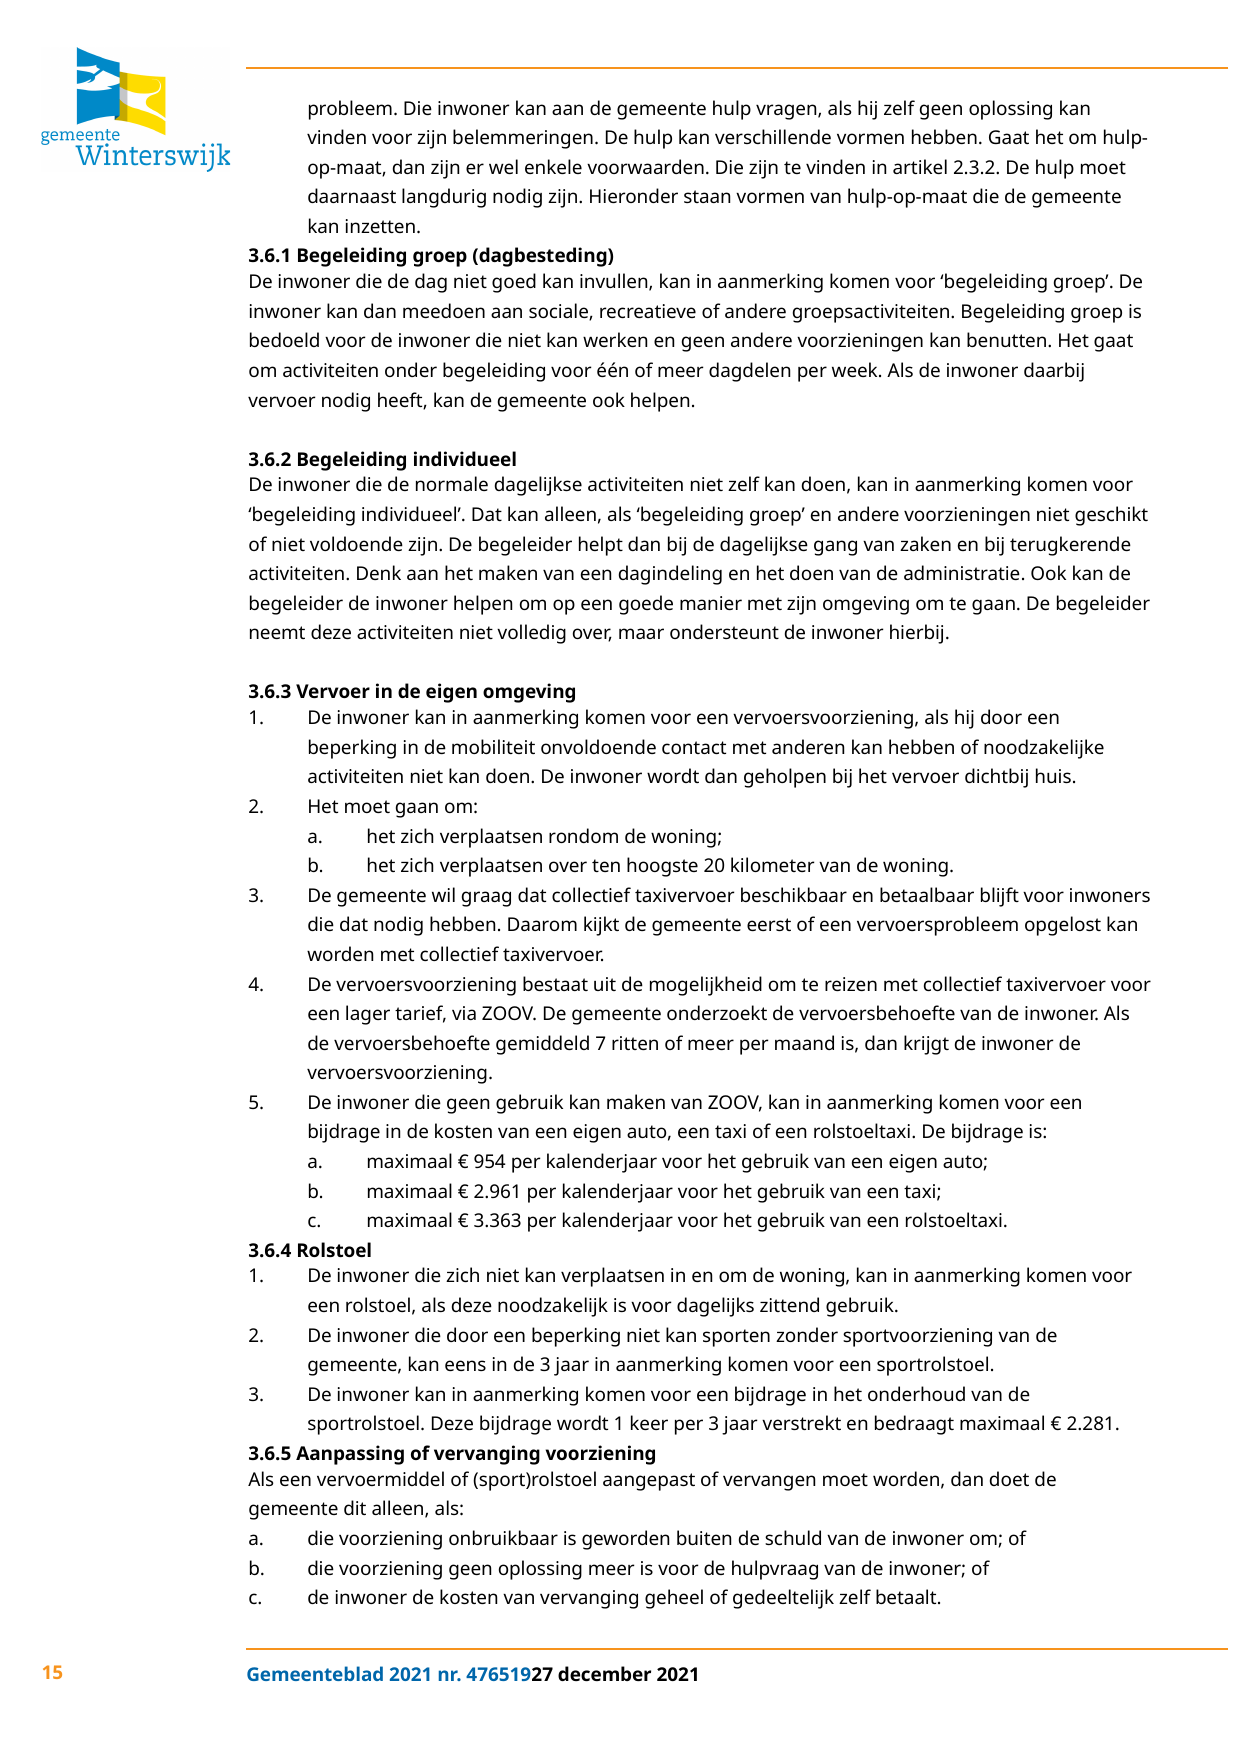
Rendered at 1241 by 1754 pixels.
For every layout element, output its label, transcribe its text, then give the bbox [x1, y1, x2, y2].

list De inwoner die geen gebruik kan maken van ZOOV, kan in aanmerking komen voor een bijdrage in de kosten van een eigen auto, een taxi of een rolstoeltaxi. De bijdrage is: [248, 1089, 1152, 1144]
text De inwoner die de normale dagelijkse activiteiten niet zelf kan doen, kan in aanmerking komen voor ‘begeleiding individueel’. Dat kan alleen, als ‘begeleiding groep’ en andere voorzieningen niet geschikt of niet voldoende zijn. De begeleider helpt dan bij de dagelijkse gang van zaken en bij terugkerende activiteiten. Denk aan het maken van een dagindeling en het doen van de administratie. Ook kan de begeleider de inwoner helpen om op een goede manier met zijn omgeving om te gaan. De begeleider neemt deze activiteiten niet volledig over, maar ondersteunt de inwoner hierbij. [248, 472, 1152, 645]
list De gemeente wil graag dat collectief taxivervoer beschikbaar en betaalbaar blijft voor inwoners die dat nodig hebben. Daarom kijkt de gemeente eerst of een vervoersprobleem opgelost kan worden met collectief taxivervoer. [248, 882, 1152, 967]
list Het moet gaan om: [248, 793, 1152, 819]
list probleem. Die inwoner kan aan de gemeente hulp vragen, als hij zelf geen oplossing kan vinden voor zijn belemmeringen. De hulp kan verschillende vormen hebben. Gaat het om hulp-op-maat, dan zijn er wel enkele voorwaarden. Die zijn te vinden in artikel 2.3.2. De hulp moet daarnaast langdurig nodig zijn. Hieronder staan vormen van hulp-op-maat die de gemeente kan inzetten. [248, 95, 1152, 239]
text De inwoner die de dag niet goed kan invullen, kan in aanmerking komen voor ‘begeleiding groep’. De inwoner kan dan meedoen aan sociale, recreatieve of andere groepsactiviteiten. Begeleiding groep is bedoeld voor de inwoner die niet kan werken en geen andere voorzieningen kan benutten. Het gaat om activiteiten onder begeleiding voor één of meer dagdelen per week. Als de inwoner daarbij vervoer nodig heeft, kan de gemeente ook helpen. [248, 268, 1152, 412]
picture [41, 47, 231, 172]
list De inwoner kan in aanmerking komen voor een bijdrage in het onderhoud van de sportrolstoel. Deze bijdrage wordt 1 keer per 3 jaar verstrekt en bedraagt maximaal € 2.281. [248, 1381, 1152, 1436]
text 3.6.1 Begeleiding groep (dagbesteding) [248, 243, 1152, 268]
list De inwoner kan in aanmerking komen voor een vervoersvoorziening, als hij door een beperking in de mobiliteit onvoldoende contact met anderen kan hebben of noodzakelijke activiteiten niet kan doen. De inwoner wordt dan geholpen bij het vervoer dichtbij huis. [248, 704, 1152, 789]
text 3.6.4 Rolstoel [248, 1237, 1152, 1263]
list die voorziening onbruikbaar is geworden buiten de schuld van de inwoner om; of [248, 1525, 1152, 1551]
list maximaal € 954 per kalenderjaar voor het gebruik van een eigen auto; [307, 1148, 1152, 1174]
list maximaal € 3.363 per kalenderjaar voor het gebruik van een rolstoeltaxi. [307, 1207, 1152, 1233]
list De vervoersvoorziening bestaat uit de mogelijkheid om te reizen met collectief taxivervoer voor een lager tarief, via ZOOV. De gemeente onderzoekt de vervoersbehoefte van de inwoner. Als de vervoersbehoefte gemiddeld 7 ritten of meer per maand is, dan krijgt de inwoner de vervoersvoorziening. [248, 971, 1152, 1085]
list het zich verplaatsen rondom de woning; [307, 823, 1152, 848]
picture [225, 153, 231, 162]
list die voorziening geen oplossing meer is voor de hulpvraag van de inwoner; of [248, 1555, 1152, 1580]
list het zich verplaatsen over ten hoogste 20 kilometer van de woning. [307, 852, 1152, 878]
list maximaal € 2.961 per kalenderjaar voor het gebruik van een taxi; [307, 1178, 1152, 1203]
list de inwoner de kosten van vervanging geheel of gedeeltelijk zelf betaalt. [248, 1584, 1152, 1610]
text 3.6.2 Begeleiding individueel [248, 446, 1152, 472]
text 3.6.5 Aanpassing of vervanging voorziening [248, 1440, 1152, 1466]
text Als een vervoermiddel of (sport)rolstoel aangepast of vervangen moet worden, dan doet de gemeente dit alleen, als: [248, 1466, 1152, 1521]
list De inwoner die door een beperking niet kan sporten zonder sportvoorziening van de gemeente, kan eens in de 3 jaar in aanmerking komen voor een sportrolstoel. [248, 1322, 1152, 1377]
list De inwoner die zich niet kan verplaatsen in en om de woning, kan in aanmerking komen voor een rolstoel, als deze noodzakelijk is voor dagelijks zittend gebruik. [248, 1263, 1152, 1318]
text 3.6.3 Vervoer in de eigen omgeving [248, 679, 1152, 704]
